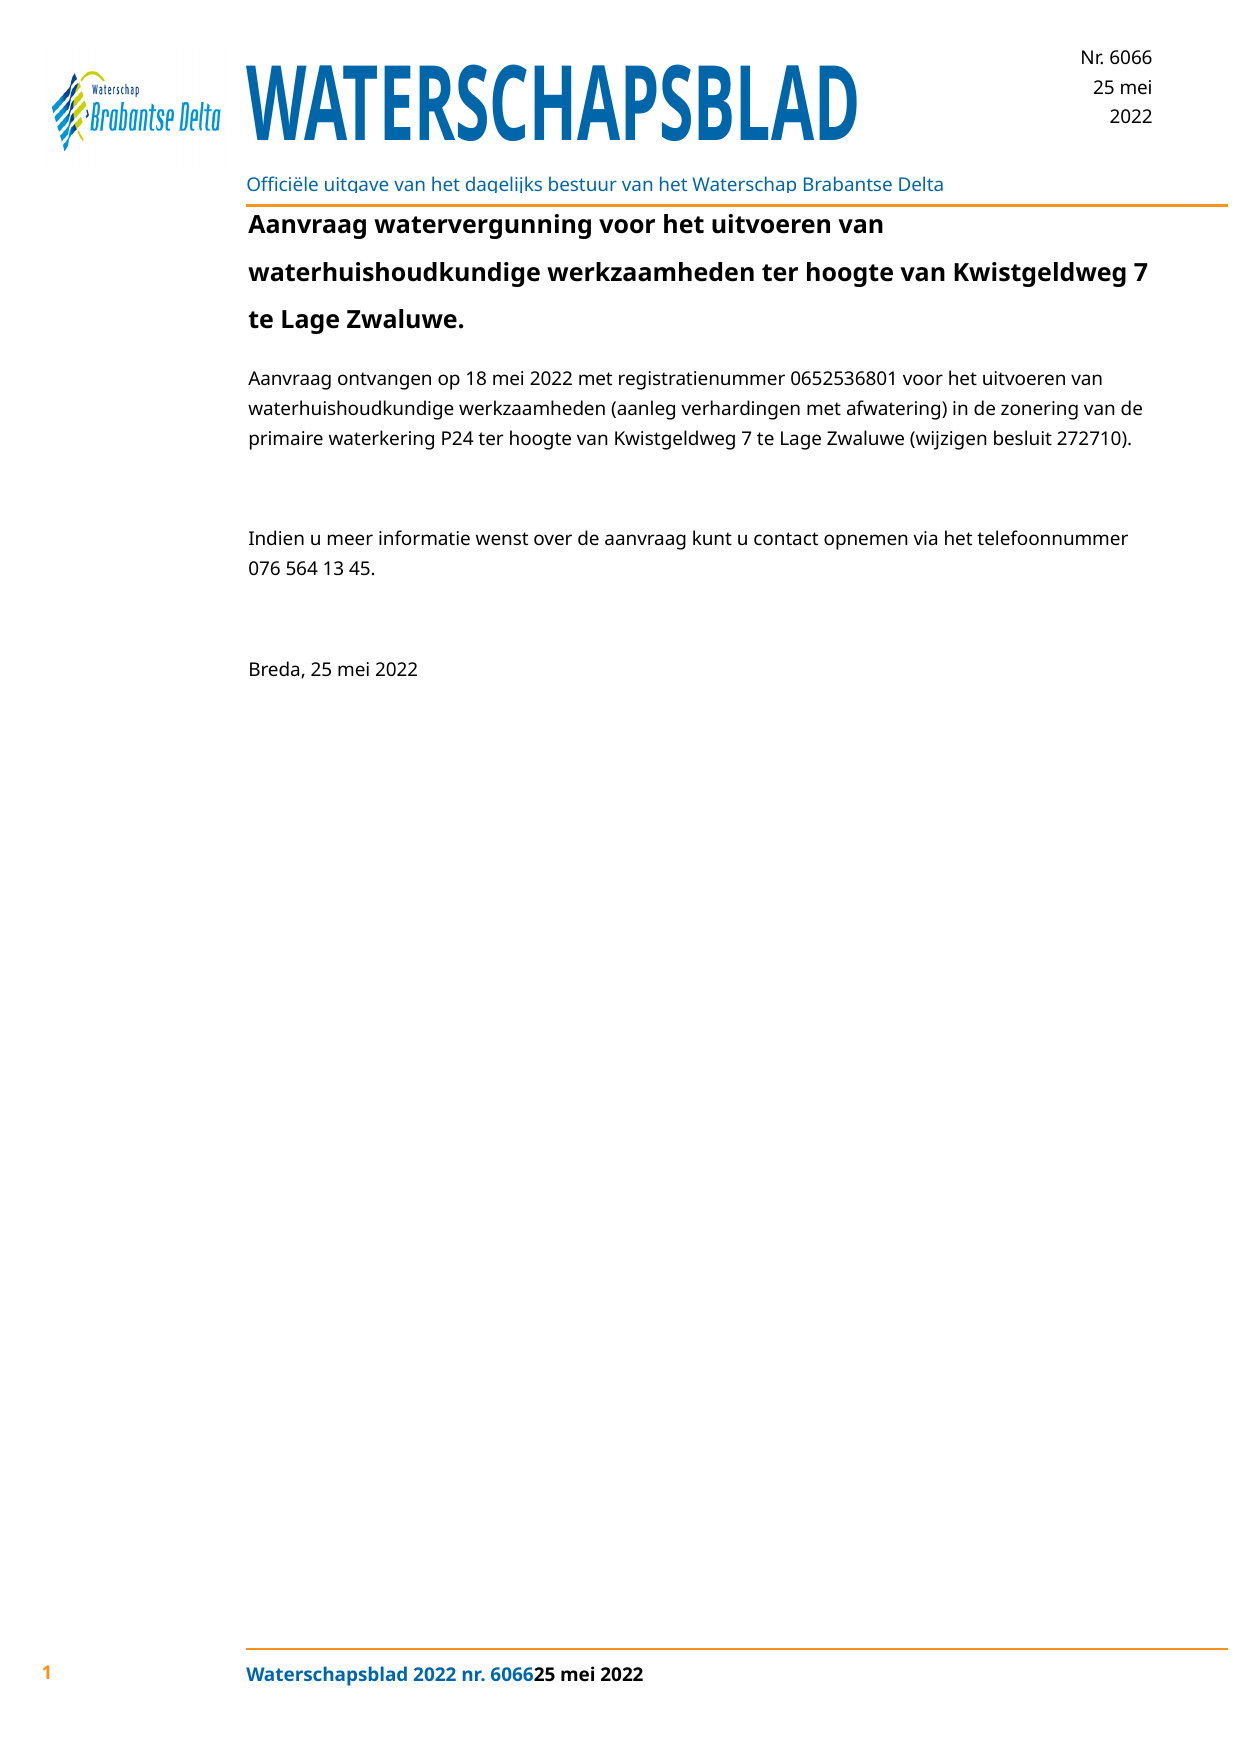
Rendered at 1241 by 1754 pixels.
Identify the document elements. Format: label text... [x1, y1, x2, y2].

text Breda, 25 mei 2022 [248, 656, 1152, 682]
text Aanvraag ontvangen op 18 mei 2022 met registratienummer 0652536801 voor het uitvoeren van waterhuishoudkundige werkzaamheden (aanleg verhardingen met afwatering) in de zonering van de primaire waterkering P24 ter hoogte van Kwistgeldweg 7 te Lage Zwaluwe (wijzigen besluit 272710). [248, 366, 1152, 450]
picture [41, 47, 231, 172]
text Indien u meer informatie wenst over de aanvraag kunt u contact opnemen via het telefoonnummer 076 564 13 45. [248, 526, 1152, 581]
text Aanvraag watervergunning voor het uitvoeren van waterhuishoudkundige werkzaamheden ter hoogte van Kwistgeldweg 7 te Lage Zwaluwe. [248, 207, 1152, 336]
